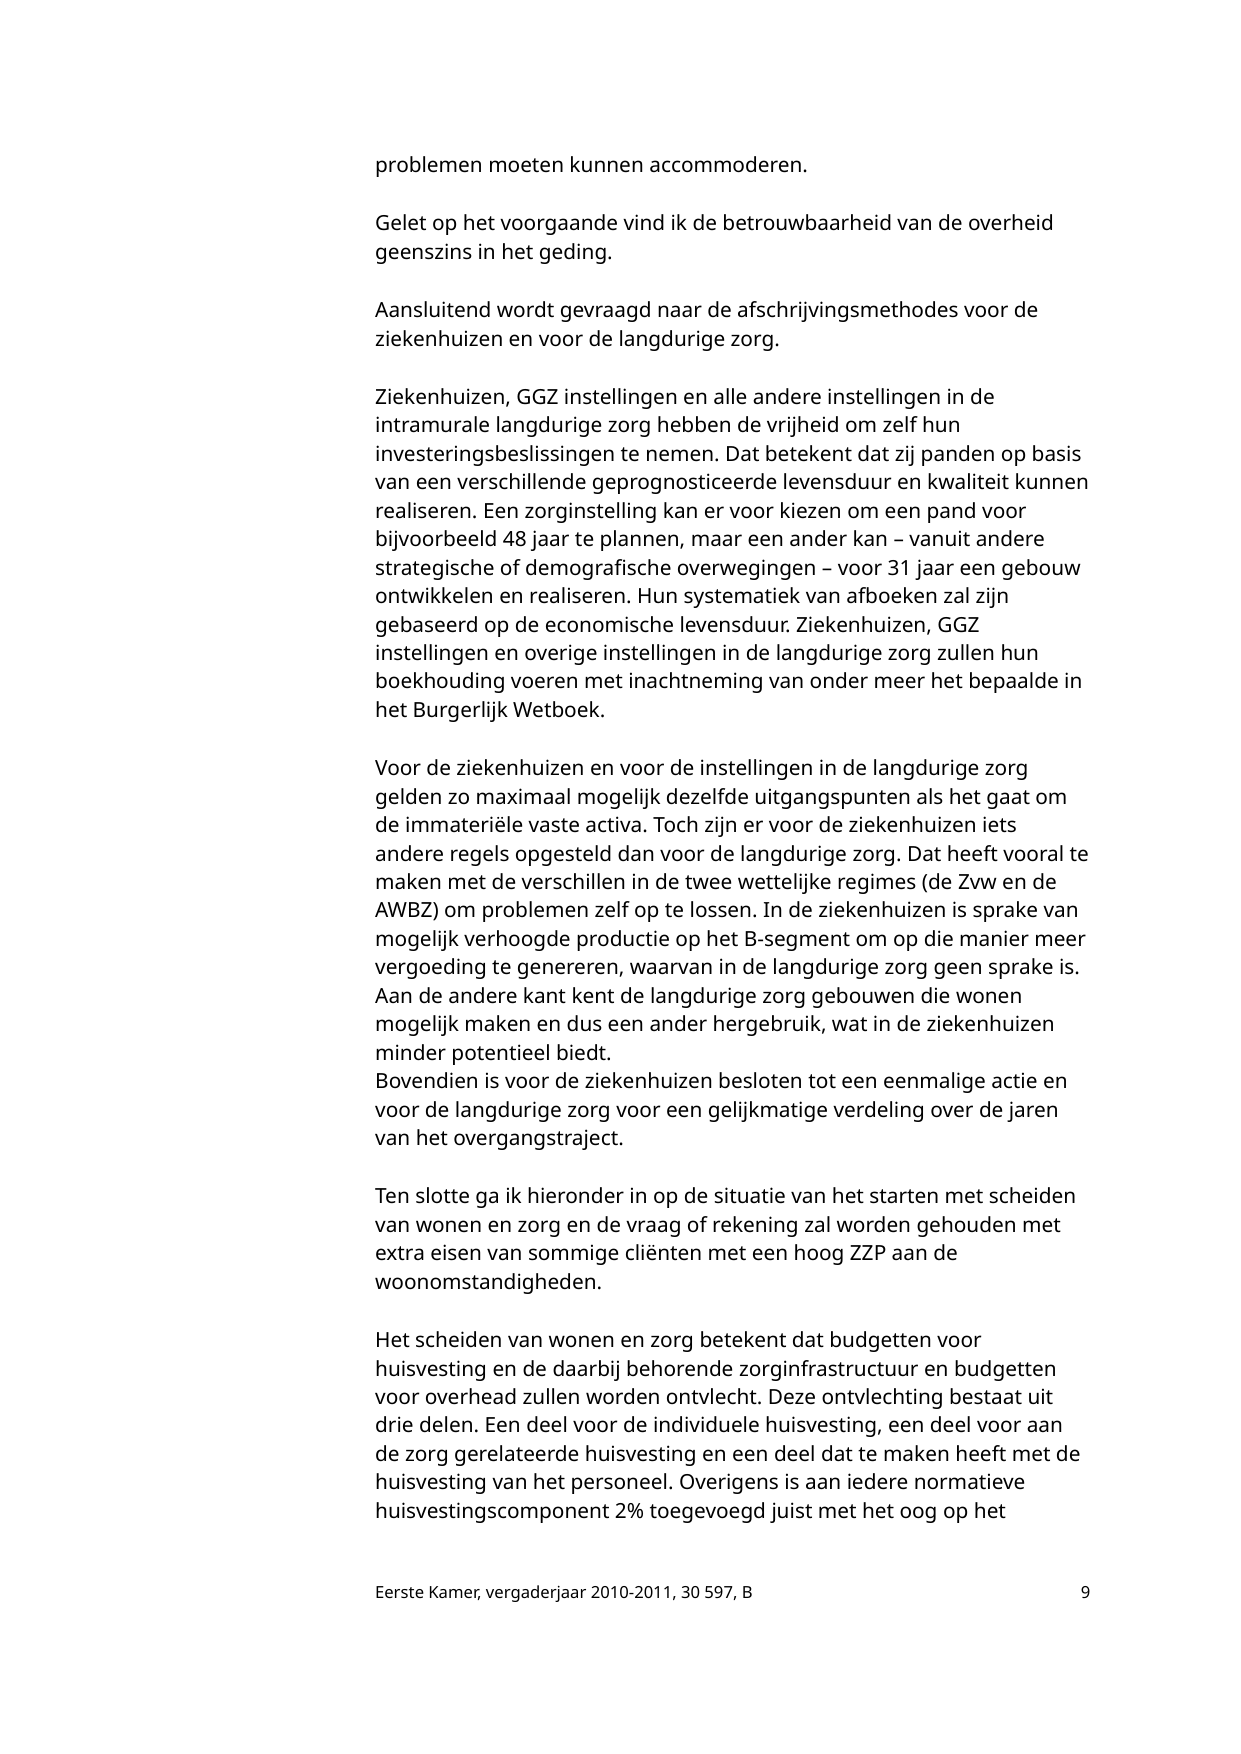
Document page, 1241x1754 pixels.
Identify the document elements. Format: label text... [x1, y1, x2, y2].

text Ziekenhuizen, GGZ instellingen en alle andere instellingen in de intramurale langdurige zorg hebben de vrijheid om zelf hun investeringsbeslissingen te nemen. Dat betekent dat zij panden op basis van een verschillende geprognosticeerde levensduur en kwaliteit kunnen realiseren. Een zorginstelling kan er voor kiezen om een pand voor bijvoorbeeld 48 jaar te plannen, maar een ander kan – vanuit andere strategische of demografische overwegingen – voor 31 jaar een gebouw ontwikkelen en realiseren. Hun systematiek van afboeken zal zijn gebaseerd op de economische levensduur. Ziekenhuizen, GGZ instellingen en overige instellingen in de langdurige zorg zullen hun boekhouding voeren met inachtneming van onder meer het bepaalde in het Burgerlijk Wetboek. [375, 382, 1090, 723]
text Bovendien is voor de ziekenhuizen besloten tot een eenmalige actie en voor de langdurige zorg voor een gelijkmatige verdeling over de jaren van het overgangstraject. [375, 1066, 1090, 1152]
text problemen moeten kunnen accommoderen. [375, 150, 1090, 178]
text Gelet op het voorgaande vind ik de betrouwbaarheid van de overheid geenszins in het geding. [375, 208, 1090, 265]
text Voor de ziekenhuizen en voor de instellingen in de langdurige zorg gelden zo maximaal mogelijk dezelfde uitgangspunten als het gaat om de immateriële vaste activa. Toch zijn er voor de ziekenhuizen iets andere regels opgesteld dan voor de langdurige zorg. Dat heeft vooral te maken met de verschillen in de twee wettelijke regimes (de Zvw en de AWBZ) om problemen zelf op te lossen. In de ziekenhuizen is sprake van mogelijk verhoogde productie op het B-segment om op die manier meer vergoeding te genereren, waarvan in de langdurige zorg geen sprake is. Aan de andere kant kent de langdurige zorg gebouwen die wonen mogelijk maken en dus een ander hergebruik, wat in de ziekenhuizen minder potentieel biedt. [375, 753, 1090, 1066]
text Het scheiden van wonen en zorg betekent dat budgetten voor huisvesting en de daarbij behorende zorginfrastructuur en budgetten voor overhead zullen worden ontvlecht. Deze ontvlechting bestaat uit drie delen. Een deel voor de individuele huisvesting, een deel voor aan de zorg gerelateerde huisvesting en een deel dat te maken heeft met de huisvesting van het personeel. Overigens is aan iedere normatieve huisvestingscomponent 2% toegevoegd juist met het oog op het [375, 1325, 1090, 1524]
text Ten slotte ga ik hieronder in op de situatie van het starten met scheiden van wonen en zorg en de vraag of rekening zal worden gehouden met extra eisen van sommige cliënten met een hoog ZZP aan de woonomstandigheden. [375, 1182, 1090, 1295]
text Aansluitend wordt gevraagd naar de afschrijvingsmethodes voor de ziekenhuizen en voor de langdurige zorg. [375, 295, 1090, 352]
